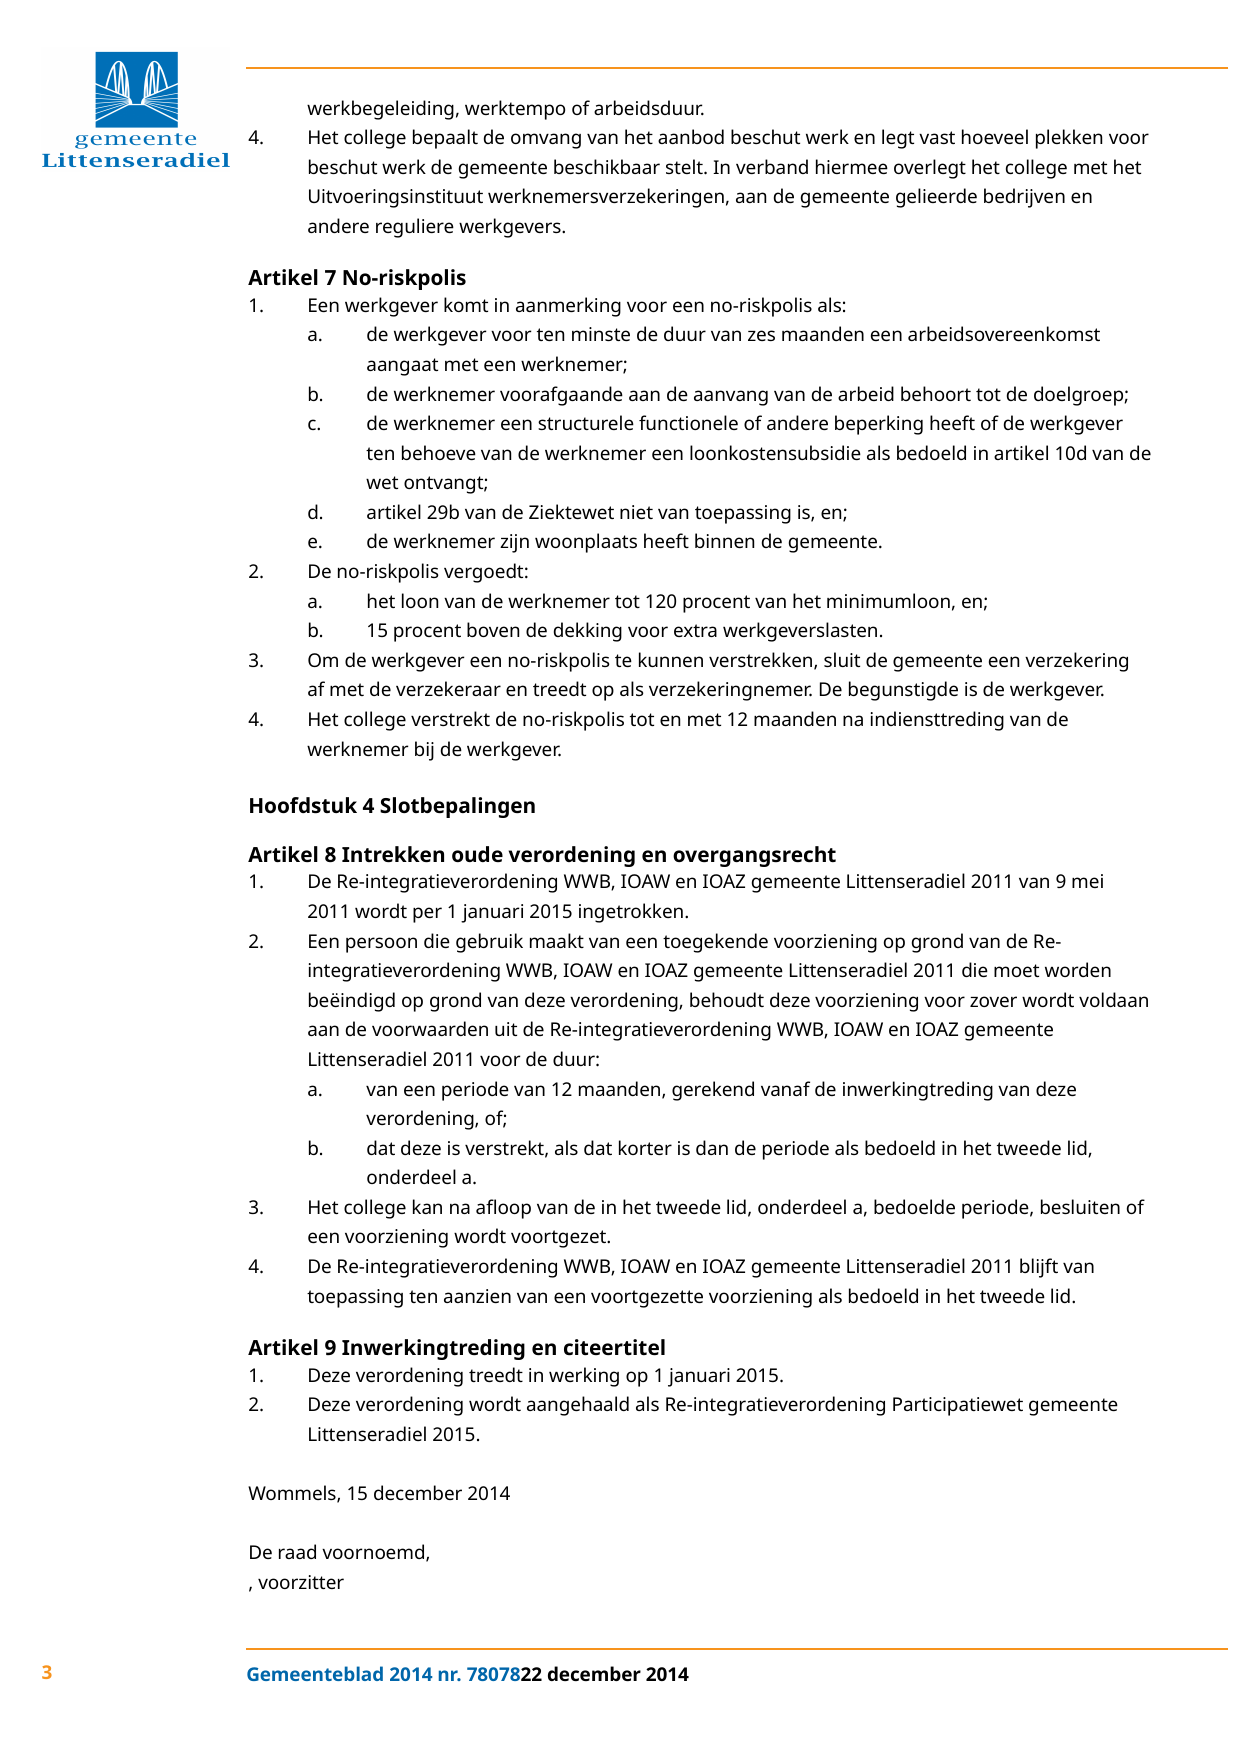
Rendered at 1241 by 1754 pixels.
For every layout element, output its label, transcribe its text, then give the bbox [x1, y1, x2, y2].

list Het college kan na afloop van de in het tweede lid, onderdeel a, bedoelde periode, besluiten of een voorziening wordt voortgezet. [248, 1194, 1152, 1249]
list artikel 29b van de Ziektewet niet van toepassing is, en; [307, 499, 1152, 525]
list Om de werkgever een no-riskpolis te kunnen verstrekken, sluit de gemeente een verzekering af met de verzekeraar en treedt op als verzekeringnemer. De begunstigde is de werkgever. [248, 647, 1152, 702]
list Het college verstrekt de no-riskpolis tot en met 12 maanden na indiensttreding van de werknemer bij de werkgever. [248, 706, 1152, 761]
list 15 procent boven de dekking voor extra werkgeverslasten. [307, 617, 1152, 643]
text , voorzitter [248, 1569, 1152, 1594]
list de werknemer voorafgaande aan de aanvang van de arbeid behoort tot de doelgroep; [307, 381, 1152, 406]
list dat deze is verstrekt, als dat korter is dan de periode als bedoeld in het tweede lid, onderdeel a. [307, 1135, 1152, 1190]
text Artikel 9 Inwerkingtreding en citeertitel [248, 1333, 1152, 1362]
text Artikel 8 Intrekken oude verordening en overgangsrecht [248, 840, 1152, 869]
list Een persoon die gebruik maakt van een toegekende voorziening op grond van de Re-integratieverordening WWB, IOAW en IOAZ gemeente Littenseradiel 2011 die moet worden beëindigd op grond van deze verordening, behoudt deze voorziening voor zover wordt voldaan aan de voorwaarden uit de Re-integratieverordening WWB, IOAW en IOAZ gemeente Littenseradiel 2011 voor de duur: [248, 928, 1152, 1072]
list de werknemer zijn woonplaats heeft binnen de gemeente. [307, 529, 1152, 554]
list De no-riskpolis vergoedt: [248, 558, 1152, 584]
list De Re-integratieverordening WWB, IOAW en IOAZ gemeente Littenseradiel 2011 van 9 mei 2011 wordt per 1 januari 2015 ingetrokken. [248, 869, 1152, 924]
text Hoofdstuk 4 Slotbepalingen [248, 791, 1152, 819]
list Een werkgever komt in aanmerking voor een no-riskpolis als: [248, 292, 1152, 318]
list de werknemer een structurele functionele of andere beperking heeft of de werkgever ten behoeve van de werknemer een loonkostensubsidie als bedoeld in artikel 10d van de wet ontvangt; [307, 410, 1152, 495]
list van een periode van 12 maanden, gerekend vanaf de inwerkingtreding van deze verordening, of; [307, 1076, 1152, 1131]
list Het college bepaalt de omvang van het aanbod beschut werk en legt vast hoeveel plekken voor beschut werk de gemeente beschikbaar stelt. In verband hiermee overlegt het college met het Uitvoeringsinstituut werknemersverzekeringen, aan de gemeente gelieerde bedrijven en andere reguliere werkgevers. [248, 124, 1152, 239]
text Artikel 7 No-riskpolis [248, 263, 1152, 292]
list Deze verordening wordt aangehaald als Re-integratieverordening Participatiewet gemeente Littenseradiel 2015. [248, 1391, 1152, 1447]
list de werkgever voor ten minste de duur van zes maanden een arbeidsovereenkomst aangaat met een werknemer; [307, 322, 1152, 377]
list De Re-integratieverordening WWB, IOAW en IOAZ gemeente Littenseradiel 2011 blijft van toepassing ten aanzien van een voortgezette voorziening als bedoeld in het tweede lid. [248, 1253, 1152, 1309]
list werkbegeleiding, werktempo of arbeidsduur. [248, 95, 1152, 121]
list Deze verordening treedt in werking op 1 januari 2015. [248, 1362, 1152, 1387]
list het loon van de werknemer tot 120 procent van het minimumloon, en; [307, 588, 1152, 613]
text Wommels, 15 december 2014 [248, 1480, 1152, 1506]
picture [41, 47, 231, 172]
text De raad voornoemd, [248, 1539, 1152, 1565]
